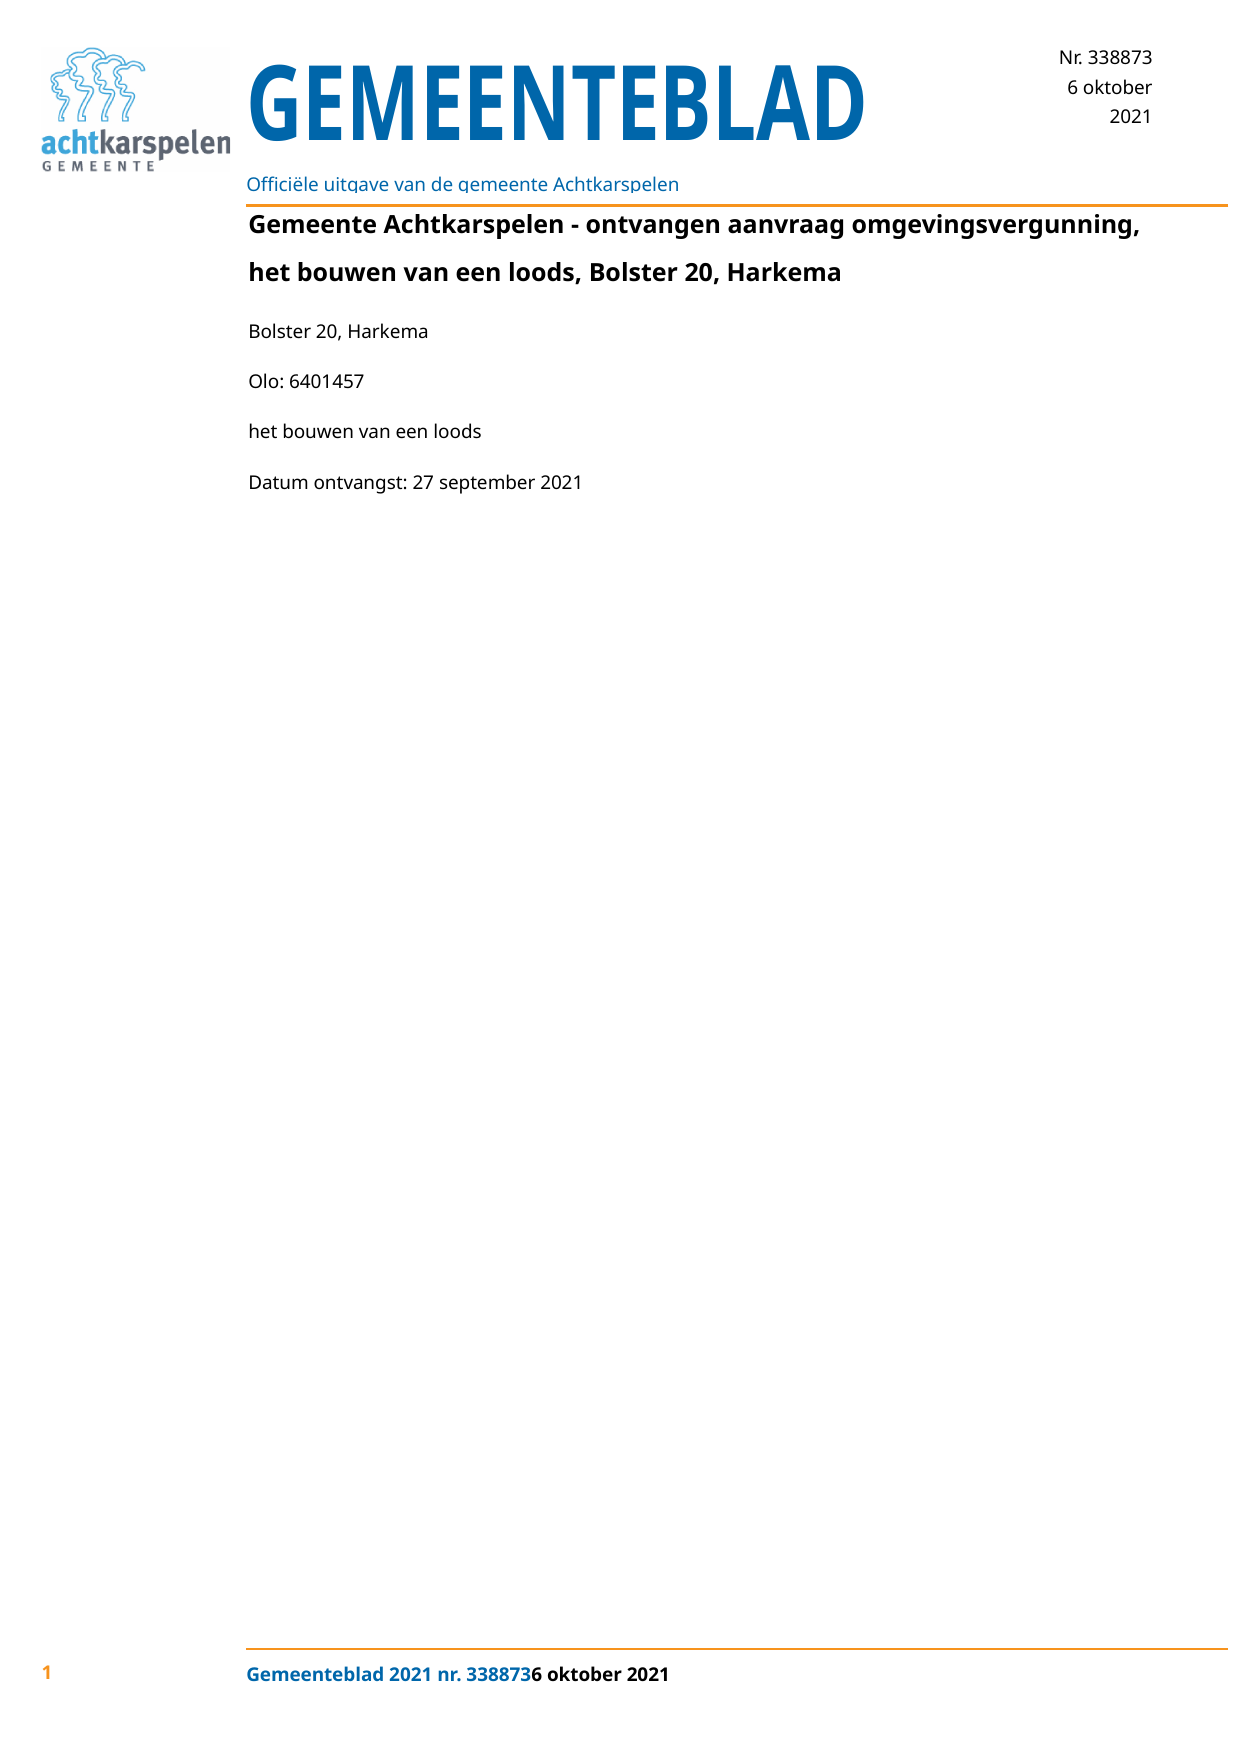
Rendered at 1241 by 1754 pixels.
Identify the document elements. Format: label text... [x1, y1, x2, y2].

text Bolster 20, Harkema [248, 318, 1152, 344]
text het bouwen van een loods [248, 419, 1152, 444]
text Datum ontvangst: 27 september 2021 [248, 469, 1152, 495]
text Olo: 6401457 [248, 368, 1152, 394]
text Gemeente Achtkarspelen - ontvangen aanvraag omgevingsvergunning, het bouwen van een loods, Bolster 20, Harkema [248, 207, 1152, 288]
picture [41, 47, 231, 172]
